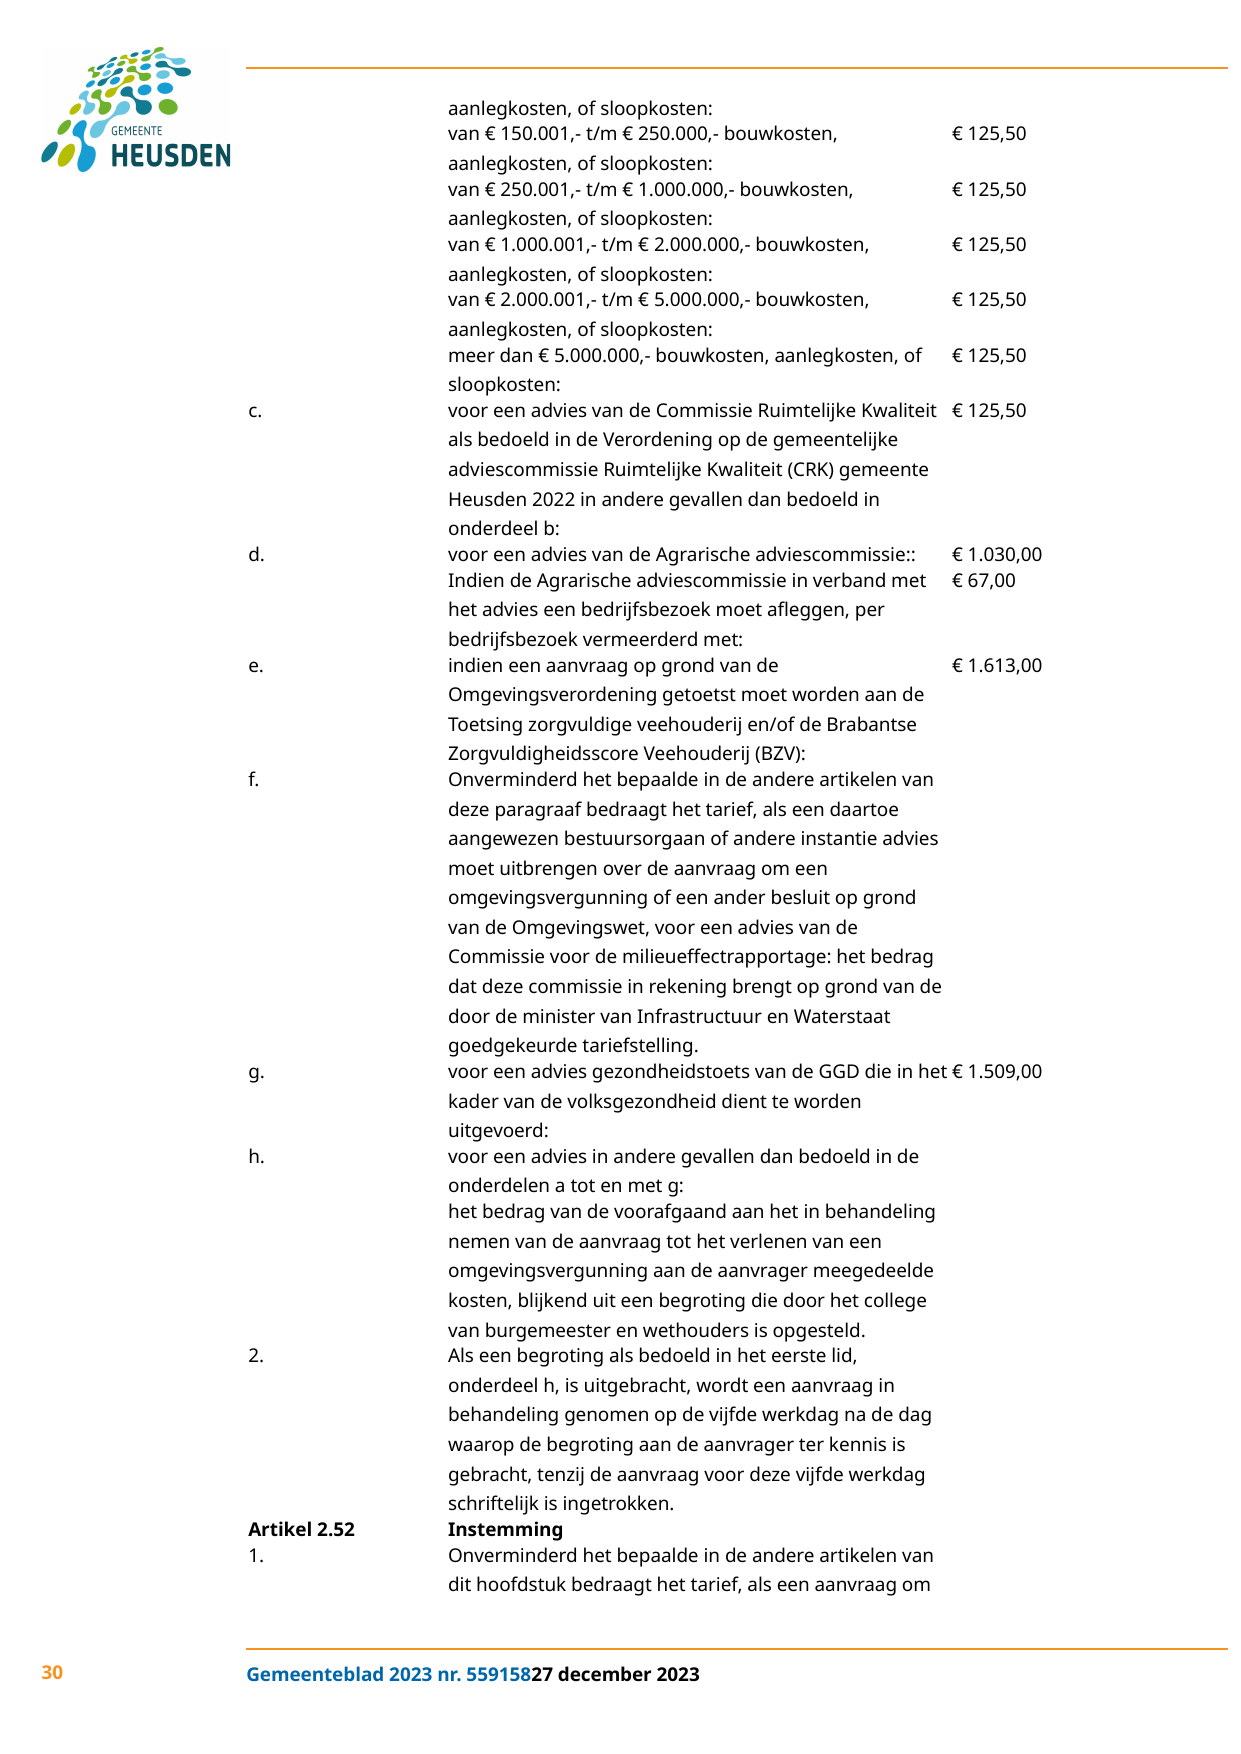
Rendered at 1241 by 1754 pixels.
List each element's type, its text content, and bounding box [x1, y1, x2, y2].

table_cell g. [248, 1058, 448, 1143]
table_cell [248, 231, 448, 286]
table_cell [248, 342, 448, 397]
table_cell indien een aanvraag op grond van de Omgevingsverordening getoetst moet worden aan de Toetsing zorgvuldige veehouderij en/of de Brabantse Zorgvuldigheidsscore Veehouderij (BZV): [448, 652, 952, 766]
table_cell [952, 1143, 1152, 1198]
table_cell € 125,50 [952, 286, 1152, 342]
table_cell het bedrag van de voorafgaand aan het in behandeling nemen van de aanvraag tot het verlenen van een omgevingsvergunning aan de aanvrager meegedeelde kosten, blijkend uit een begroting die door het college van burgemeester en wethouders is opgesteld. [448, 1199, 952, 1342]
table_cell € 125,50 [952, 121, 1152, 176]
table_cell [248, 286, 448, 342]
table_cell [952, 1516, 1152, 1542]
table_cell e. [248, 652, 448, 766]
table_cell aanlegkosten, of sloopkosten: [448, 95, 952, 121]
table_cell [952, 1199, 1152, 1342]
table_cell [248, 121, 448, 176]
table_cell meer dan € 5.000.000,- bouwkosten, aanlegkosten, of sloopkosten: [448, 342, 952, 397]
table_cell [248, 1199, 448, 1342]
table_cell [952, 95, 1152, 121]
table_cell € 125,50 [952, 342, 1152, 397]
table_cell [952, 1343, 1152, 1516]
table_cell h. [248, 1143, 448, 1198]
table_cell 2. [248, 1343, 448, 1516]
table_cell voor een advies van de Commissie Ruimtelijke Kwaliteit als bedoeld in de Verordening op de gemeentelijke adviescommissie Ruimtelijke Kwaliteit (CRK) gemeente Heusden 2022 in andere gevallen dan bedoeld in onderdeel b: [448, 397, 952, 541]
table_cell € 125,50 [952, 397, 1152, 541]
table_cell van € 150.001,- t/m € 250.000,- bouwkosten, aanlegkosten, of sloopkosten: [448, 121, 952, 176]
table_cell Als een begroting als bedoeld in het eerste lid, onderdeel h, is uitgebracht, wordt een aanvraag in behandeling genomen op de vijfde werkdag na de dag waarop de begroting aan de aanvrager ter kennis is gebracht, tenzij de aanvraag voor deze vijfde werkdag schriftelijk is ingetrokken. [448, 1343, 952, 1516]
table_cell voor een advies in andere gevallen dan bedoeld in de onderdelen a tot en met g: [448, 1143, 952, 1198]
table_cell € 125,50 [952, 231, 1152, 286]
table_cell van € 1.000.001,- t/m € 2.000.000,- bouwkosten, aanlegkosten, of sloopkosten: [448, 231, 952, 286]
table_cell € 1.613,00 [952, 652, 1152, 766]
table_cell [248, 567, 448, 652]
table_cell [248, 95, 448, 121]
picture [41, 47, 231, 172]
table_cell € 125,50 [952, 176, 1152, 231]
table_cell d. [248, 541, 448, 567]
table_cell € 67,00 [952, 567, 1152, 652]
table_cell Instemming [448, 1516, 952, 1542]
table_cell € 1.509,00 [952, 1058, 1152, 1143]
table_cell van € 2.000.001,- t/m € 5.000.000,- bouwkosten, aanlegkosten, of sloopkosten: [448, 286, 952, 342]
table_cell Indien de Agrarische adviescommissie in verband met het advies een bedrijfsbezoek moet afleggen, per bedrijfsbezoek vermeerderd met: [448, 567, 952, 652]
table_cell voor een advies van de Agrarische adviescommissie:: [448, 541, 952, 567]
table_cell Artikel 2.52 [248, 1516, 448, 1542]
table_cell 1. [248, 1542, 448, 1597]
table_cell [952, 766, 1152, 1058]
table_cell voor een advies gezondheidstoets van de GGD die in het kader van de volksgezondheid dient te worden uitgevoerd: [448, 1058, 952, 1143]
table_cell van € 250.001,- t/m € 1.000.000,- bouwkosten, aanlegkosten, of sloopkosten: [448, 176, 952, 231]
table_cell Onverminderd het bepaalde in de andere artikelen van dit hoofdstuk bedraagt het tarief, als een aanvraag om [448, 1542, 952, 1597]
table_cell c. [248, 397, 448, 541]
table_cell € 1.030,00 [952, 541, 1152, 567]
table_cell f. [248, 766, 448, 1058]
table_cell [248, 176, 448, 231]
table_cell Onverminderd het bepaalde in de andere artikelen van deze paragraaf bedraagt het tarief, als een daartoe aangewezen bestuursorgaan of andere instantie advies moet uitbrengen over de aanvraag om een omgevingsvergunning of een ander besluit op grond van de Omgevingswet, voor een advies van de Commissie voor de milieueffectrapportage: het bedrag dat deze commissie in rekening brengt op grond van de door de minister van Infrastructuur en Waterstaat goedgekeurde tariefstelling. [448, 766, 952, 1058]
table_cell [952, 1542, 1152, 1597]
